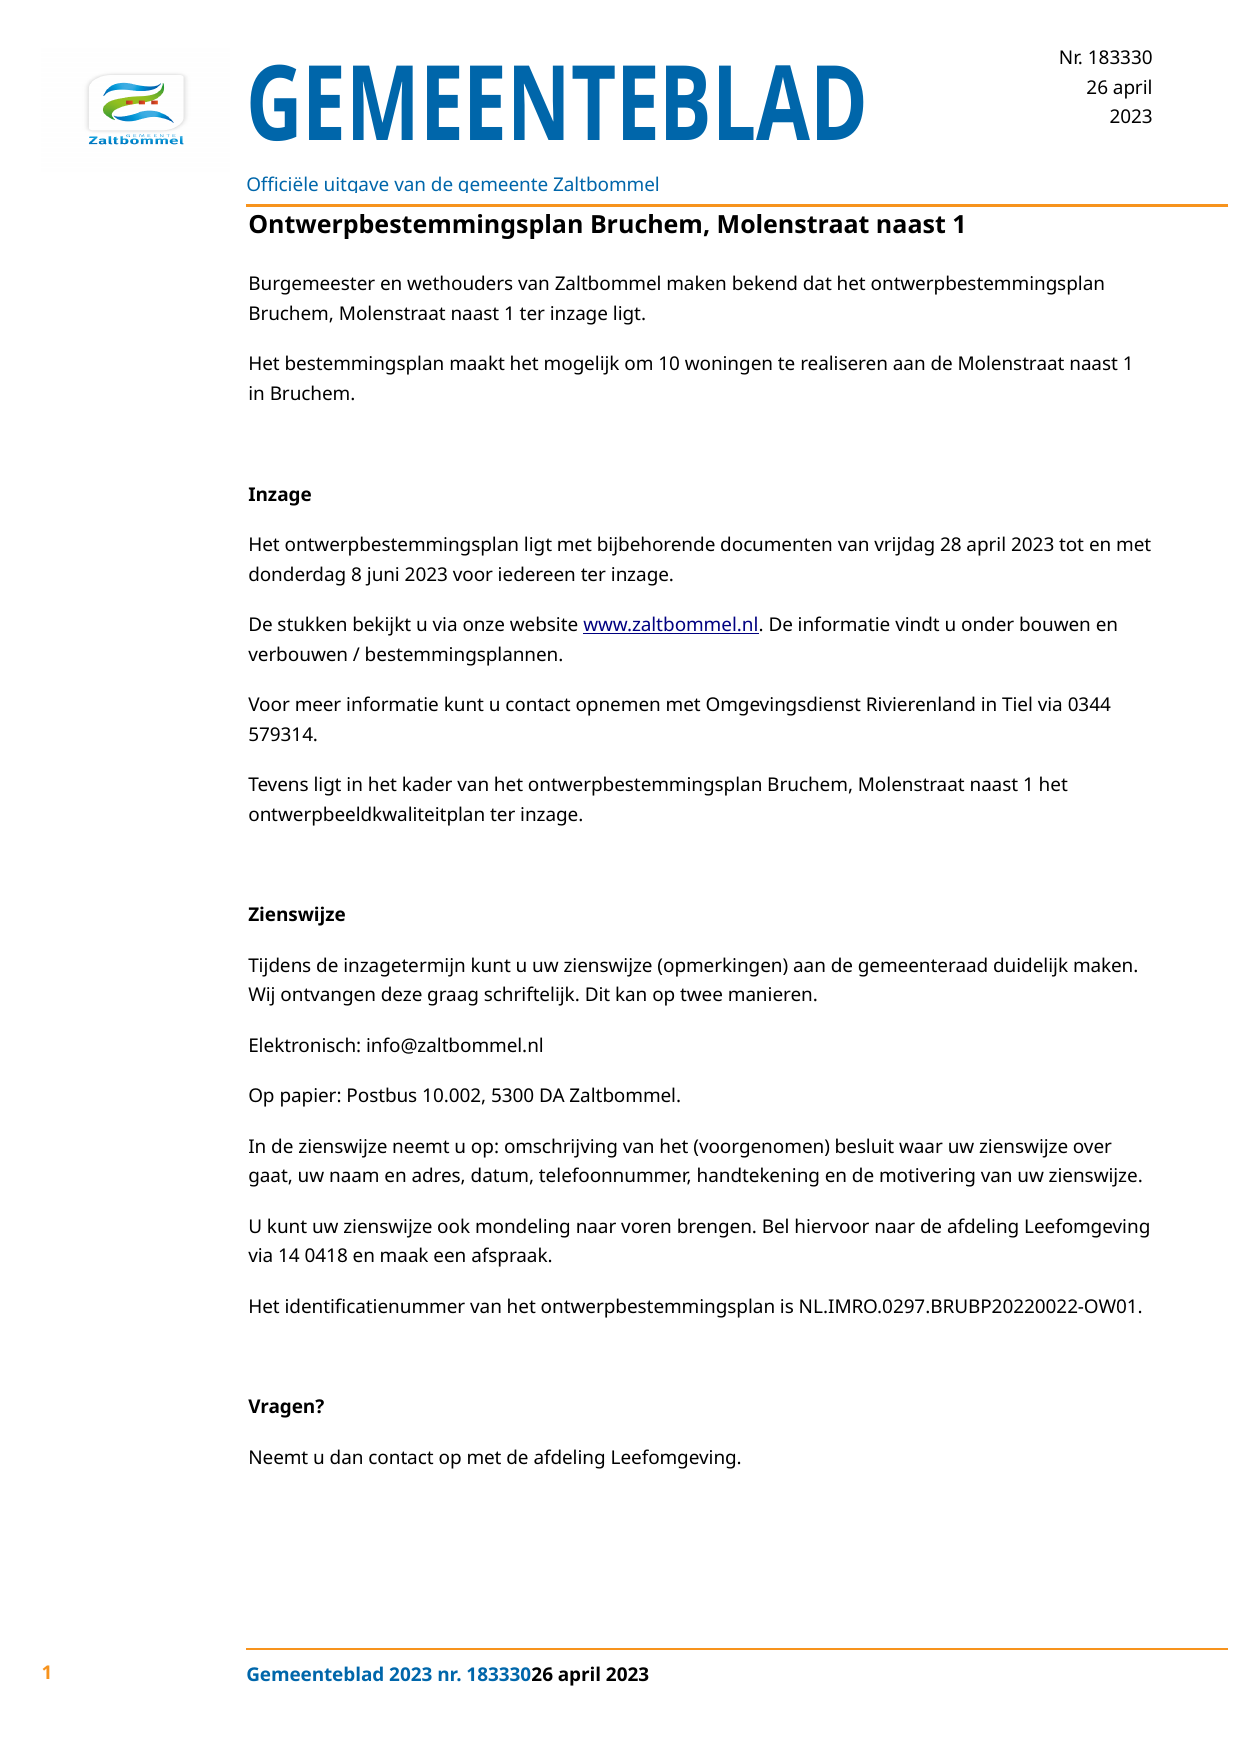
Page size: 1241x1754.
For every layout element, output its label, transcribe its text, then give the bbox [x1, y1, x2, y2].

text Het bestemmingsplan maakt het mogelijk om 10 woningen te realiseren aan de Molenstraat naast 1 in Bruchem. [248, 350, 1152, 406]
text Voor meer informatie kunt u contact opnemen met Omgevingsdienst Rivierenland in Tiel via 0344 579314. [248, 691, 1152, 746]
text Burgemeester en wethouders van Zaltbommel maken bekend dat het ontwerpbestemmingsplan Bruchem, Molenstraat naast 1 ter inzage ligt. [248, 270, 1152, 326]
text Neemt u dan contact op met de afdeling Leefomgeving. [248, 1444, 1152, 1470]
text Het ontwerpbestemmingsplan ligt met bijbehorende documenten van vrijdag 28 april 2023 tot en met donderdag 8 juni 2023 voor iedereen ter inzage. [248, 531, 1152, 586]
text Inzage [248, 481, 1152, 506]
text Elektronisch: info@zaltbommel.nl [248, 1032, 1152, 1058]
text De stukken bekijkt u via onze website www.zaltbommel.nl. De informatie vindt u onder bouwen en verbouwen / bestemmingsplannen. [248, 611, 1152, 666]
text In de zienswijze neemt u op: omschrijving van het (voorgenomen) besluit waar uw zienswijze over gaat, uw naam en adres, datum, telefoonnummer, handtekening en de motivering van uw zienswijze. [248, 1133, 1152, 1188]
text Ontwerpbestemmingsplan Bruchem, Molenstraat naast 1 [248, 207, 1152, 241]
picture [41, 47, 231, 172]
text Het identificatienummer van het ontwerpbestemmingsplan is NL.IMRO.0297.BRUBP20220022-OW01. [248, 1293, 1152, 1318]
text Tevens ligt in het kader van het ontwerpbestemmingsplan Bruchem, Molenstraat naast 1 het ontwerpbeeldkwaliteitplan ter inzage. [248, 771, 1152, 826]
text Op papier: Postbus 10.002, 5300 DA Zaltbommel. [248, 1082, 1152, 1108]
text Tijdens de inzagetermijn kunt u uw zienswijze (opmerkingen) aan de gemeenteraad duidelijk maken. Wij ontvangen deze graag schriftelijk. Dit kan op twee manieren. [248, 952, 1152, 1007]
text U kunt uw zienswijze ook mondeling naar voren brengen. Bel hiervoor naar de afdeling Leefomgeving via 14 0418 en maak een afspraak. [248, 1213, 1152, 1268]
text Vragen? [248, 1394, 1152, 1419]
text Zienswijze [248, 902, 1152, 927]
